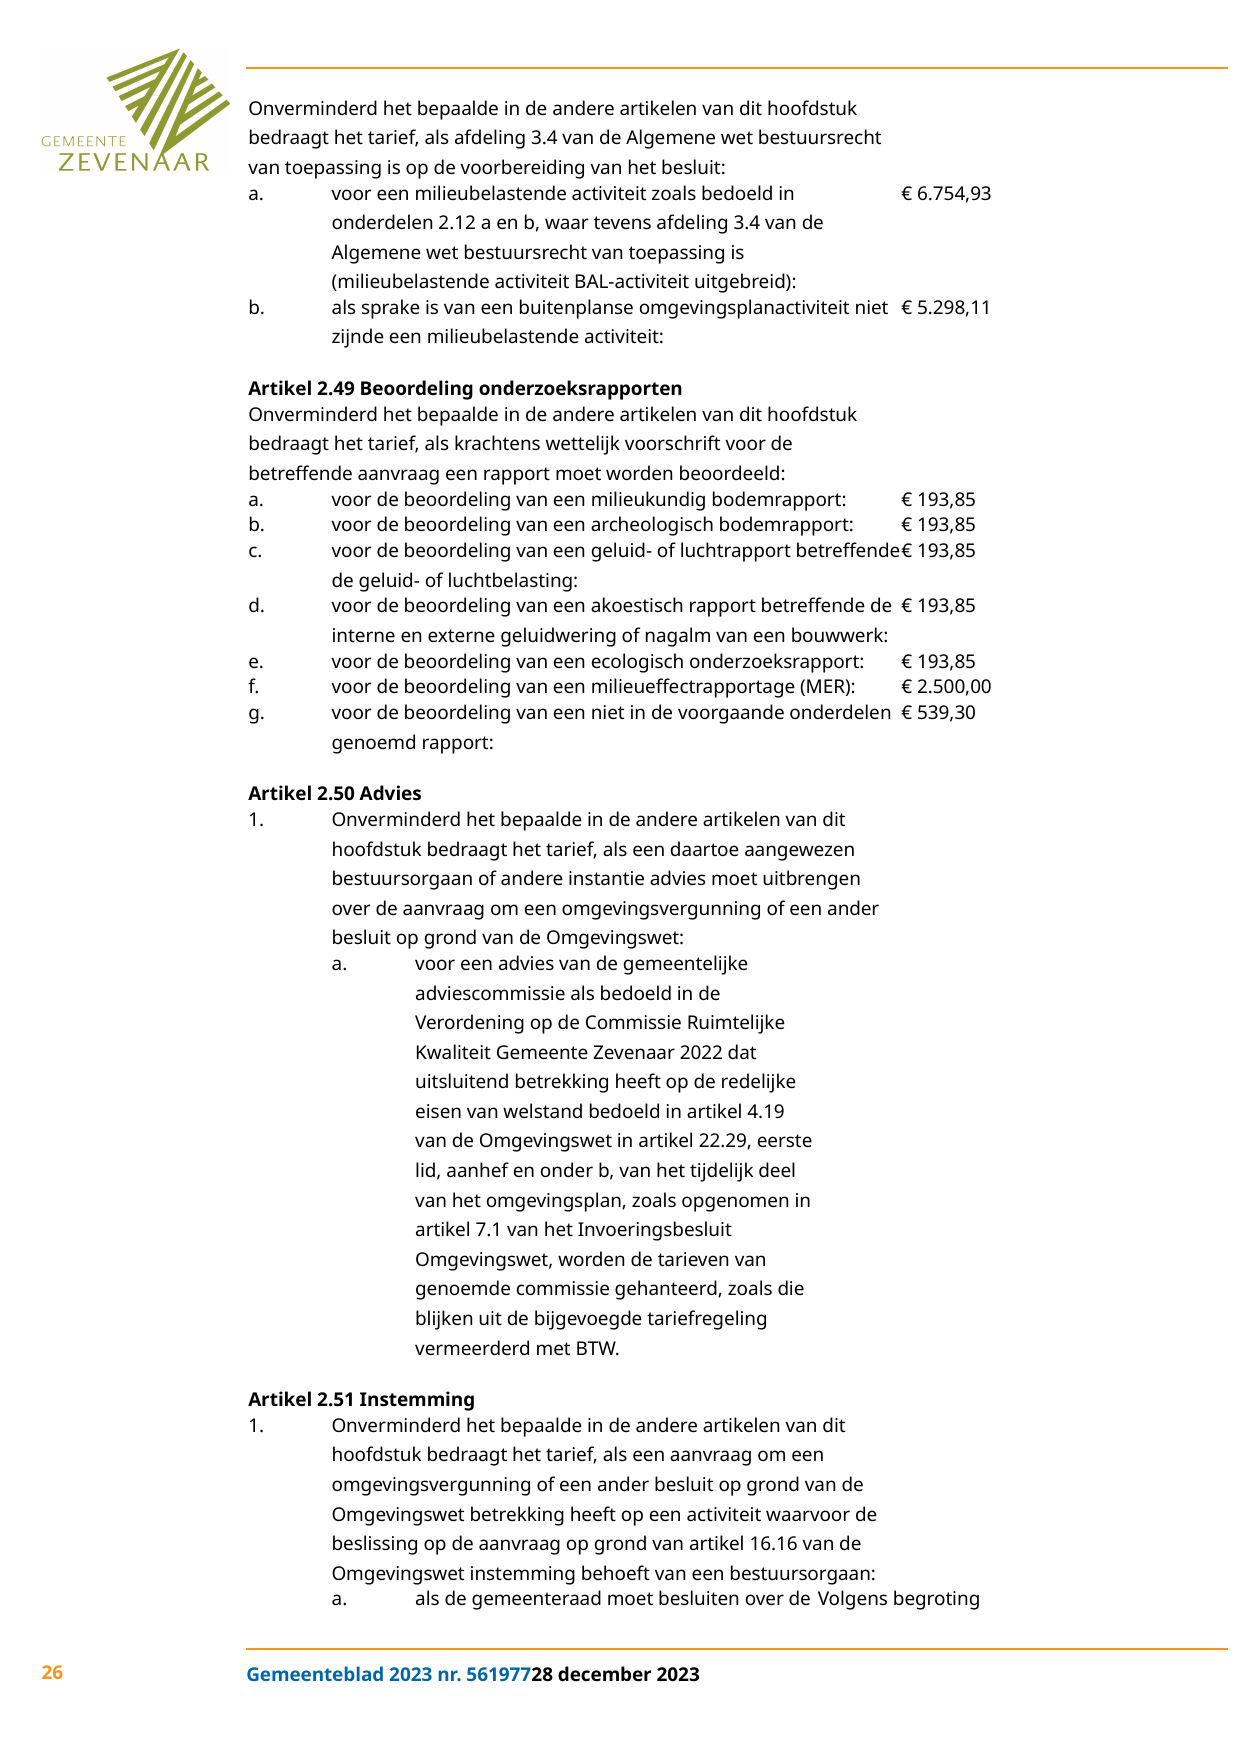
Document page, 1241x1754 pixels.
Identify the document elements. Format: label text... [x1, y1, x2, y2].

table_cell c. [248, 537, 331, 593]
table_cell € 5.298,11 [901, 294, 1068, 349]
table_cell [901, 1412, 1068, 1586]
table_cell € 6.754,93 [901, 180, 1068, 294]
table_cell als de gemeenteraad moet besluiten over de [415, 1586, 818, 1611]
table_cell € 2.500,00 [901, 674, 1068, 699]
table_cell voor de beoordeling van een ecologisch onderzoeksrapport: [331, 648, 901, 674]
table_cell als sprake is van een buitenplanse omgevingsplanactiviteit niet zijnde een milieubelastende activiteit: [331, 294, 901, 349]
table_cell [901, 806, 1068, 950]
table_cell Onverminderd het bepaalde in de andere artikelen van dit hoofdstuk bedraagt het tarief, als een aanvraag om een omgevingsvergunning of een ander besluit op grond van de Omgevingswet betrekking heeft op een activiteit waarvoor de beslissing op de aanvraag op grond van artikel 16.16 van de Omgevingswet instemming behoeft van een bestuursorgaan: [331, 1412, 901, 1586]
table_cell [901, 1386, 1068, 1412]
table_cell € 193,85 [901, 593, 1068, 648]
table_cell voor de beoordeling van een archeologisch bodemrapport: [331, 512, 901, 537]
table_cell a. [248, 180, 331, 294]
table_cell voor de beoordeling van een milieueffectrapportage (MER): [331, 674, 901, 699]
picture [41, 47, 231, 172]
table_cell € 193,85 [901, 486, 1068, 512]
table_cell a. [331, 950, 415, 1361]
table_cell Onverminderd het bepaalde in de andere artikelen van dit hoofdstuk bedraagt het tarief, als een daartoe aangewezen bestuursorgaan of andere instantie advies moet uitbrengen over de aanvraag om een omgevingsvergunning of een ander besluit op grond van de Omgevingswet: [331, 806, 901, 950]
table_cell € 193,85 [901, 648, 1068, 674]
table_cell voor de beoordeling van een milieukundig bodemrapport: [331, 486, 901, 512]
table_cell voor de beoordeling van een geluid- of luchtrapport betreffende de geluid- of luchtbelasting: [331, 537, 901, 593]
table_cell a. [331, 1586, 415, 1611]
table_cell Artikel 2.51 Instemming [248, 1386, 901, 1412]
table_cell [248, 350, 1068, 375]
table_cell € 193,85 [901, 512, 1068, 537]
table_cell a. [248, 486, 331, 512]
table_cell d. [248, 593, 331, 648]
table_cell Artikel 2.50 Advies [248, 780, 901, 806]
table_cell Onverminderd het bepaalde in de andere artikelen van dit hoofdstuk bedraagt het tarief, als krachtens wettelijk voorschrift voor de betreffende aanvraag een rapport moet worden beoordeeld: [248, 401, 901, 486]
table_cell voor een advies van de gemeentelijke adviescommissie als bedoeld in de Verordening op de Commissie Ruimtelijke Kwaliteit Gemeente Zevenaar 2022 dat uitsluitend betrekking heeft op de redelijke eisen van welstand bedoeld in artikel 4.19 van de Omgevingswet in artikel 22.29, eerste lid, aanhef en onder b, van het tijdelijk deel van het omgevingsplan, zoals opgenomen in artikel 7.1 van het Invoeringsbesluit Omgevingswet, worden de tarieven van genoemde commissie gehanteerd, zoals die blijken uit de bijgevoegde tariefregeling vermeerderd met BTW. [415, 950, 818, 1361]
table_cell [248, 1586, 331, 1611]
table_cell f. [248, 674, 331, 699]
table_cell b. [248, 294, 331, 349]
table_cell [248, 950, 331, 1361]
table_cell 1. [248, 806, 331, 950]
table_cell [901, 375, 1068, 401]
table_cell € 539,30 [901, 699, 1068, 755]
table_cell [248, 755, 1068, 780]
table_cell voor een milieubelastende activiteit zoals bedoeld in onderdelen 2.12 a en b, waar tevens afdeling 3.4 van de Algemene wet bestuursrecht van toepassing is (milieubelastende activiteit BAL-activiteit uitgebreid): [331, 180, 901, 294]
table_cell Onverminderd het bepaalde in de andere artikelen van dit hoofdstuk bedraagt het tarief, als afdeling 3.4 van de Algemene wet bestuursrecht van toepassing is op de voorbereiding van het besluit: [248, 95, 901, 180]
table_cell [901, 95, 1068, 180]
table_cell Artikel 2.49 Beoordeling onderzoeksrapporten [248, 375, 901, 401]
table_cell € 193,85 [901, 537, 1068, 593]
table_cell voor de beoordeling van een akoestisch rapport betreffende de interne en externe geluidwering of nagalm van een bouwwerk: [331, 593, 901, 648]
table_cell [901, 780, 1068, 806]
table_cell b. [248, 512, 331, 537]
table_cell [818, 950, 984, 1361]
table_cell [901, 401, 1068, 486]
table_cell Volgens begroting [818, 1586, 984, 1611]
table_cell [248, 1361, 1068, 1386]
table_cell voor de beoordeling van een niet in de voorgaande onderdelen genoemd rapport: [331, 699, 901, 755]
table_cell e. [248, 648, 331, 674]
table_cell 1. [248, 1412, 331, 1586]
table_cell g. [248, 699, 331, 755]
